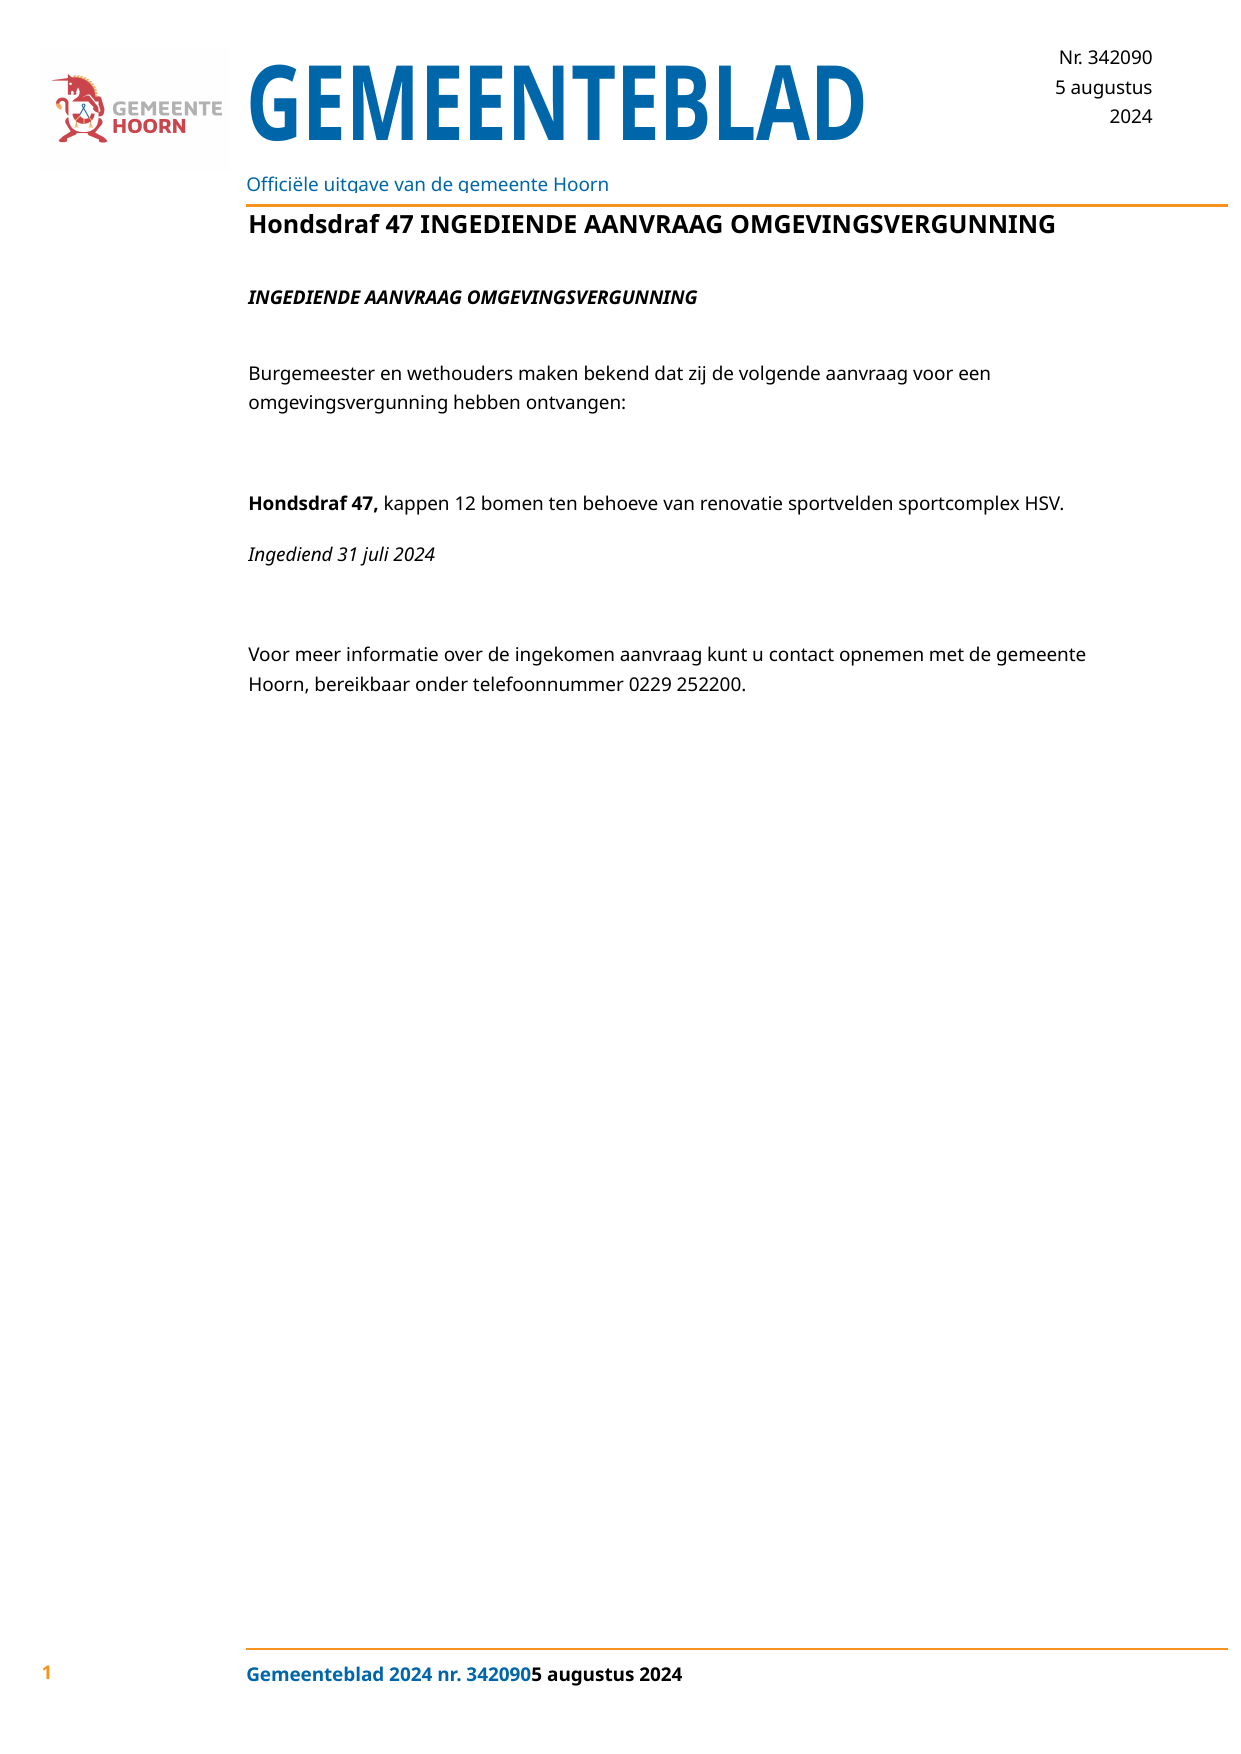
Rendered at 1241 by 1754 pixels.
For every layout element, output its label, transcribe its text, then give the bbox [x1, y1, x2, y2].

text Burgemeester en wethouders maken bekend dat zij de volgende aanvraag voor een omgevingsvergunning hebben ontvangen: [248, 360, 1152, 415]
text Hondsdraf 47, kappen 12 bomen ten behoeve van renovatie sportvelden sportcomplex HSV. [248, 490, 1152, 516]
text Voor meer informatie over de ingekomen aanvraag kunt u contact opnemen met de gemeente Hoorn, bereikbaar onder telefoonnummer 0229 252200. [248, 642, 1152, 697]
text Hondsdraf 47 INGEDIENDE AANVRAAG OMGEVINGSVERGUNNING [248, 207, 1152, 241]
text INGEDIENDE AANVRAAG OMGEVINGSVERGUNNING [248, 284, 1152, 309]
text Ingediend 31 juli 2024 [248, 541, 1152, 567]
picture [41, 47, 231, 172]
